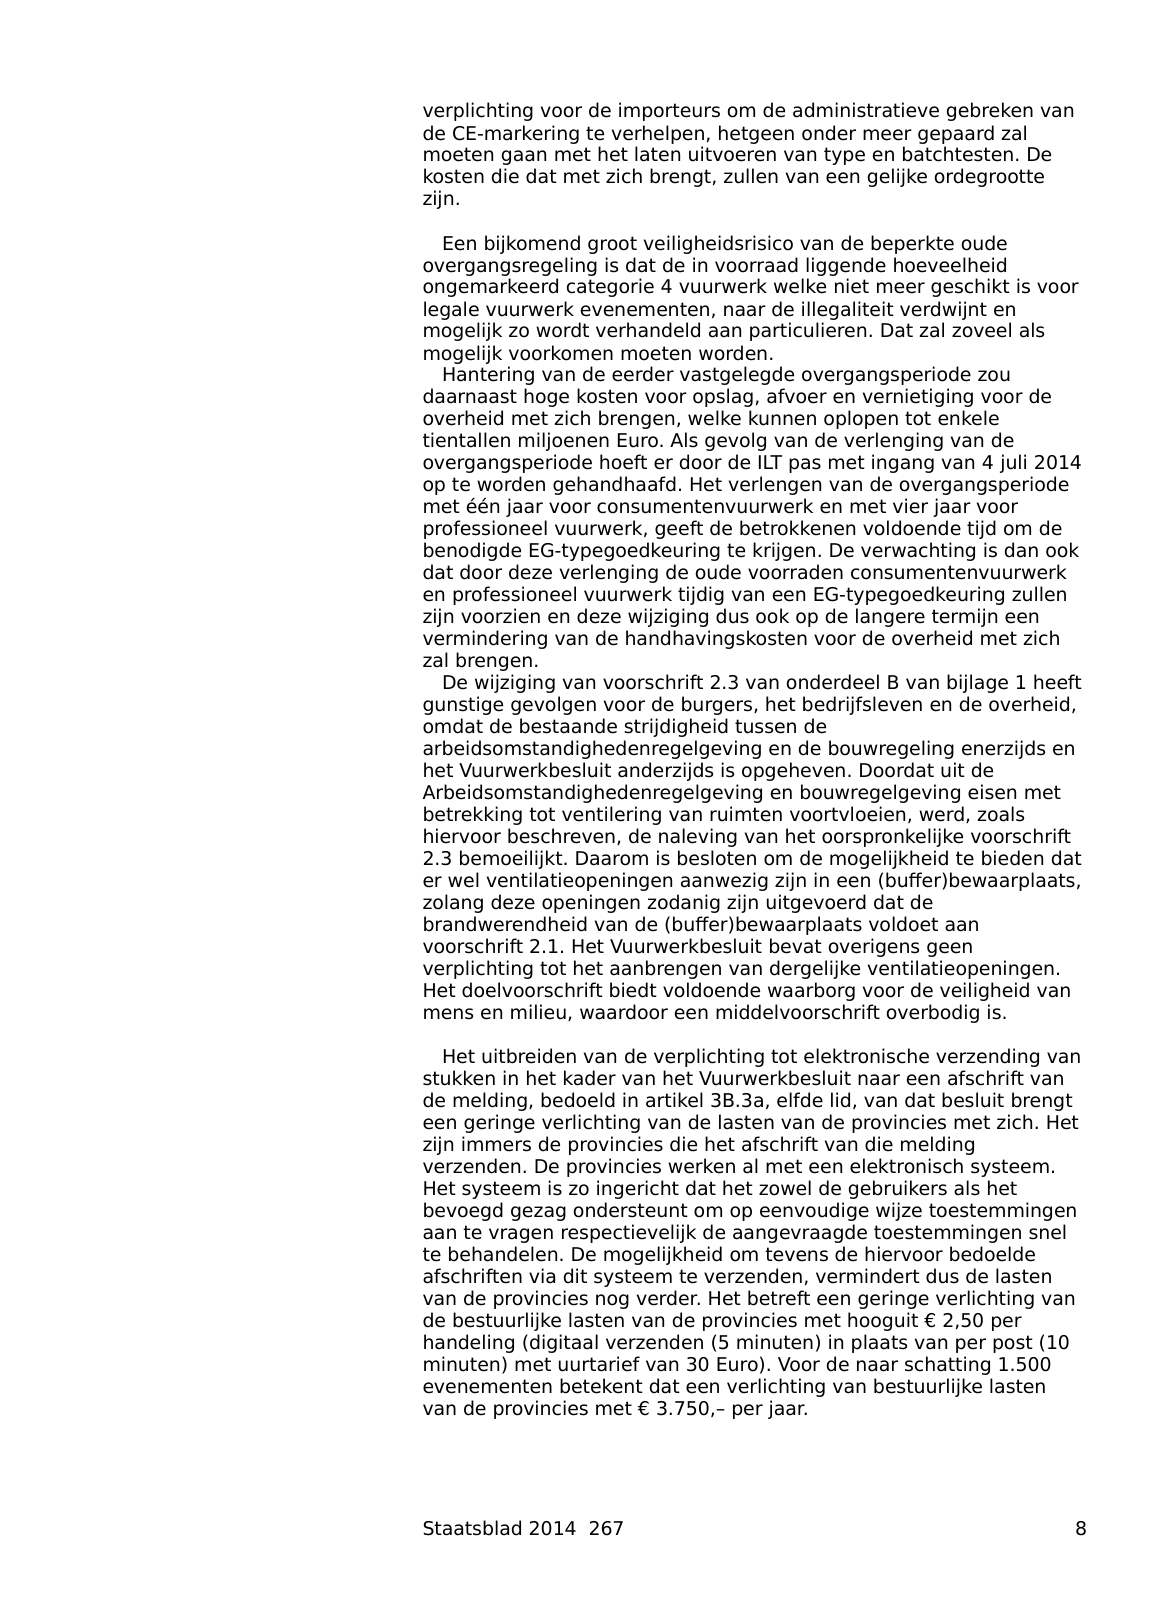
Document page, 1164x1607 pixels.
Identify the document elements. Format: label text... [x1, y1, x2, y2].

text De wijziging van voorschrift 2.3 van onderdeel B van bijlage 1 heeft gunstige gevolgen voor de burgers, het bedrijfsleven en de overheid, omdat de bestaande strijdigheid tussen de arbeidsomstandighedenregelgeving en de bouwregeling enerzijds en het Vuurwerkbesluit anderzijds is opgeheven. Doordat uit de Arbeidsomstandighedenregelgeving en bouwregelgeving eisen met betrekking tot ventilering van ruimten voortvloeien, werd, zoals hiervoor beschreven, de naleving van het oorspronkelijke voorschrift 2.3 bemoeilijkt. Daarom is besloten om de mogelijkheid te bieden dat er wel ventilatieopeningen aanwezig zijn in een (buffer)bewaarplaats, zolang deze openingen zodanig zijn uitgevoerd dat de brandwerendheid van de (buffer)bewaarplaats voldoet aan voorschrift 2.1. Het Vuurwerkbesluit bevat overigens geen verplichting tot het aanbrengen van dergelijke ventilatieopeningen. Het doelvoorschrift biedt voldoende waarborg voor de veiligheid van mens en milieu, waardoor een middelvoorschrift overbodig is. [422, 672, 1087, 1024]
text Hantering van de eerder vastgelegde overgangsperiode zou daarnaast hoge kosten voor opslag, afvoer en vernietiging voor de overheid met zich brengen, welke kunnen oplopen tot enkele tientallen miljoenen Euro. Als gevolg van de verlenging van de overgangsperiode hoeft er door de ILT pas met ingang van 4 juli 2014 op te worden gehandhaafd. Het verlengen van de overgangsperiode met één jaar voor consumentenvuurwerk en met vier jaar voor professioneel vuurwerk, geeft de betrokkenen voldoende tijd om de benodigde EG-typegoedkeuring te krijgen. De verwachting is dan ook dat door deze verlenging de oude voorraden consumentenvuurwerk en professioneel vuurwerk tijdig van een EG-typegoedkeuring zullen zijn voorzien en deze wijziging dus ook op de langere termijn een vermindering van de handhavingskosten voor de overheid met zich zal brengen. [422, 364, 1087, 672]
text verplichting voor de importeurs om de administratieve gebreken van de CE-markering te verhelpen, hetgeen onder meer gepaard zal moeten gaan met het laten uitvoeren van type en batchtesten. De kosten die dat met zich brengt, zullen van een gelijke ordegrootte zijn. [422, 100, 1087, 210]
text Een bijkomend groot veiligheidsrisico van de beperkte oude overgangsregeling is dat de in voorraad liggende hoeveelheid ongemarkeerd categorie 4 vuurwerk welke niet meer geschikt is voor legale vuurwerk evenementen, naar de illegaliteit verdwijnt en mogelijk zo wordt verhandeld aan particulieren. Dat zal zoveel als mogelijk voorkomen moeten worden. [422, 232, 1087, 364]
text Het uitbreiden van de verplichting tot elektronische verzending van stukken in het kader van het Vuurwerkbesluit naar een afschrift van de melding, bedoeld in artikel 3B.3a, elfde lid, van dat besluit brengt een geringe verlichting van de lasten van de provincies met zich. Het zijn immers de provincies die het afschrift van die melding verzenden. De provincies werken al met een elektronisch systeem. Het systeem is zo ingericht dat het zowel de gebruikers als het bevoegd gezag ondersteunt om op eenvoudige wijze toestemmingen aan te vragen respectievelijk de aangevraagde toestemmingen snel te behandelen. De mogelijkheid om tevens de hiervoor bedoelde afschriften via dit systeem te verzenden, vermindert dus de lasten van de provincies nog verder. Het betreft een geringe verlichting van de bestuurlijke lasten van de provincies met hooguit € 2,50 per handeling (digitaal verzenden (5 minuten) in plaats van per post (10 minuten) met uurtarief van 30 Euro). Voor de naar schatting 1.500 evenementen betekent dat een verlichting van bestuurlijke lasten van de provincies met € 3.750,– per jaar. [422, 1046, 1087, 1419]
